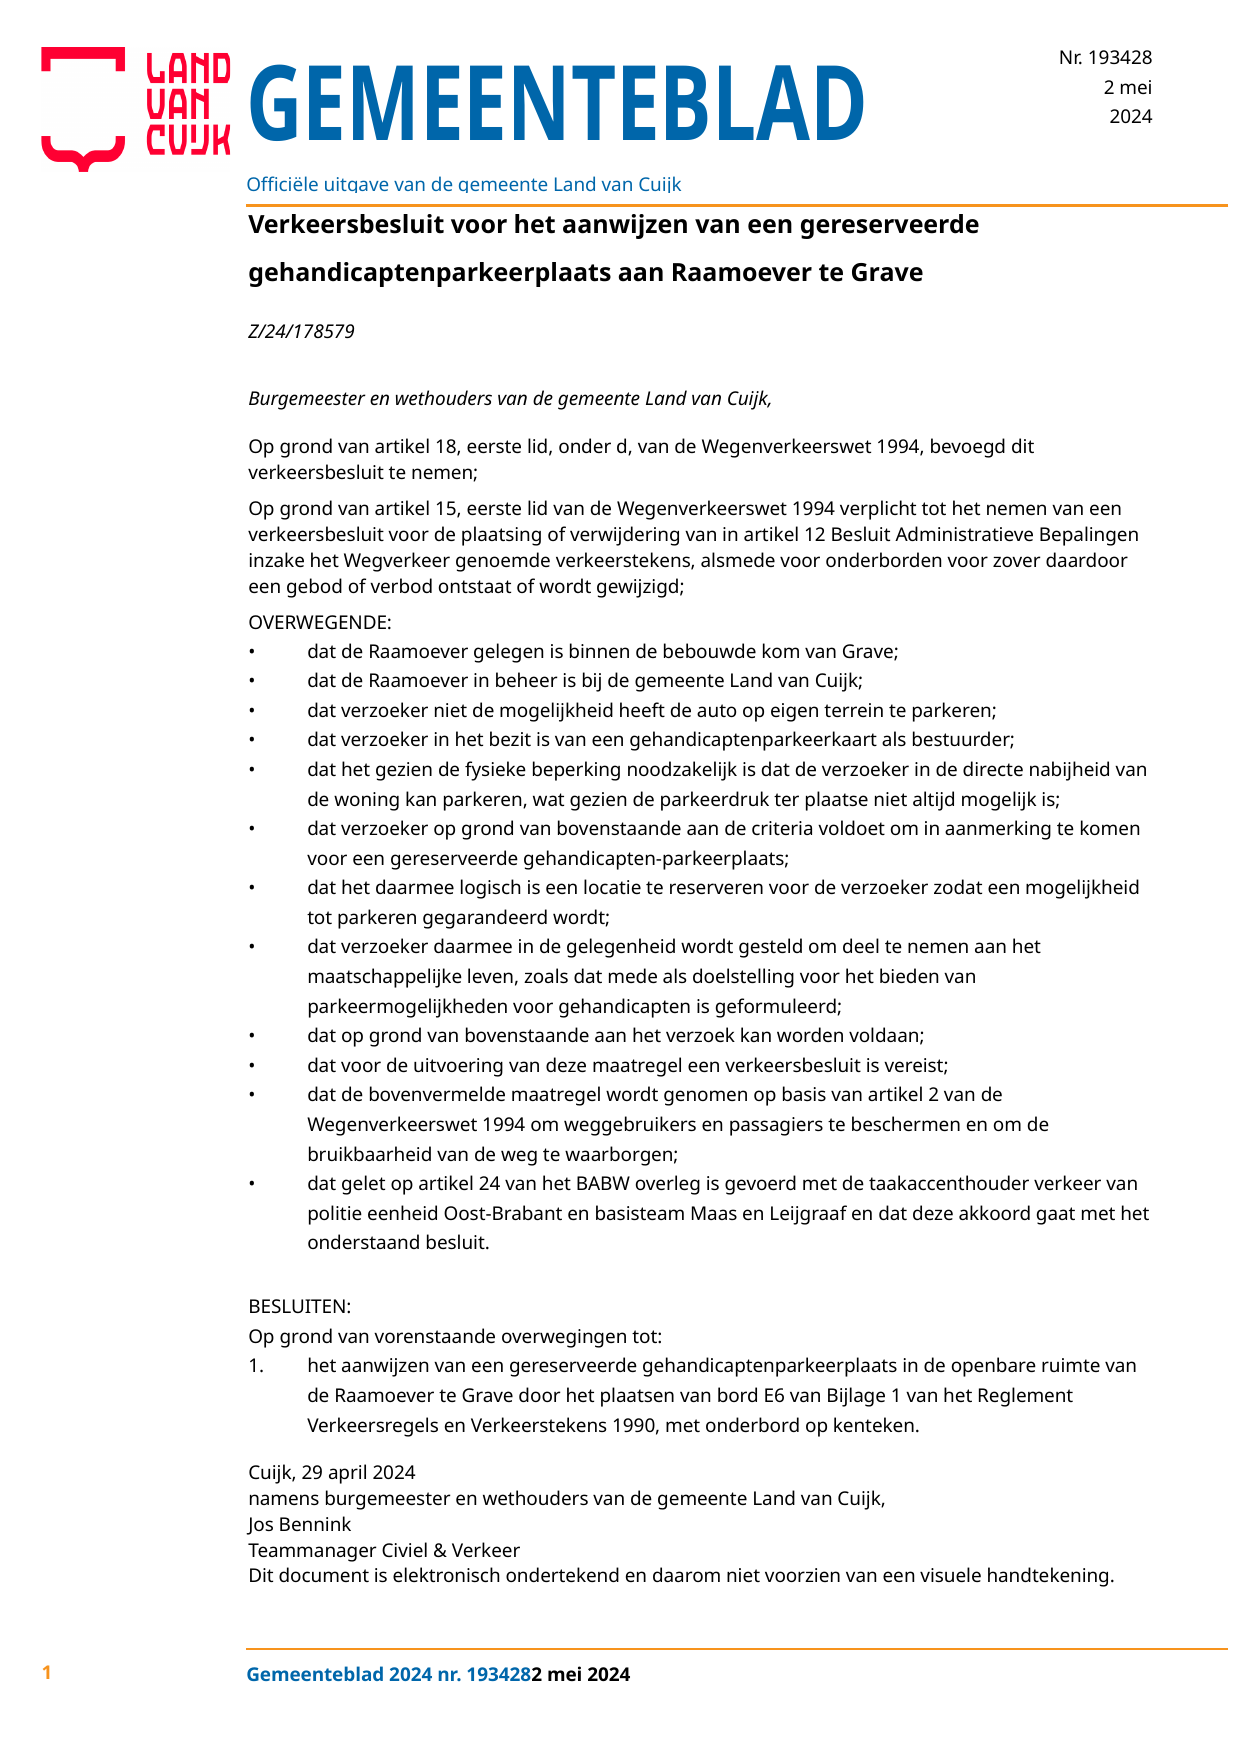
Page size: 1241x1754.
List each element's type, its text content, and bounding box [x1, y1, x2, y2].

list dat verzoeker niet de mogelijkheid heeft de auto op eigen terrein te parkeren; [248, 697, 1152, 723]
text Op grond van artikel 18, eerste lid, onder d, van de Wegenverkeerswet 1994, bevoegd dit verkeersbesluit te nemen; [248, 433, 1152, 485]
list dat de bovenvermelde maatregel wordt genomen op basis van artikel 2 van de Wegenverkeerswet 1994 om weggebruikers en passagiers te beschermen en om de bruikbaarheid van de weg te waarborgen; [248, 1082, 1152, 1166]
text Op grond van vorenstaande overwegingen tot: [248, 1323, 1152, 1349]
text namens burgemeester en wethouders van de gemeente Land van Cuijk, [248, 1485, 1152, 1511]
text Verkeersbesluit voor het aanwijzen van een gereserveerde gehandicaptenparkeerplaats aan Raamoever te Grave [248, 207, 1152, 288]
list het aanwijzen van een gereserveerde gehandicaptenparkeerplaats in de openbare ruimte van de Raamoever te Grave door het plaatsen van bord E6 van Bijlage 1 van het Reglement Verkeersregels en Verkeerstekens 1990, met onderbord op kenteken. [248, 1353, 1152, 1437]
list dat het daarmee logisch is een locatie te reserveren voor de verzoeker zodat een mogelijkheid tot parkeren gegarandeerd wordt; [248, 874, 1152, 930]
text OVERWEGENDE: [248, 609, 1152, 635]
text Dit document is elektronisch ondertekend en daarom niet voorzien van een visuele handtekening. [248, 1562, 1152, 1588]
picture [41, 47, 231, 172]
list dat op grond van bovenstaande aan het verzoek kan worden voldaan; [248, 1022, 1152, 1048]
text Z/24/178579 [248, 318, 1152, 344]
text Op grond van artikel 15, eerste lid van de Wegenverkeerswet 1994 verplicht tot het nemen van een verkeersbesluit voor de plaatsing of verwijdering van in artikel 12 Besluit Administratieve Bepalingen inzake het Wegverkeer genoemde verkeerstekens, alsmede voor onderborden voor zover daardoor een gebod of verbod ontstaat of wordt gewijzigd; [248, 496, 1152, 598]
list dat voor de uitvoering van deze maatregel een verkeersbesluit is vereist; [248, 1052, 1152, 1078]
text Burgemeester en wethouders van de gemeente Land van Cuijk, [248, 386, 1152, 411]
list dat het gezien de fysieke beperking noodzakelijk is dat de verzoeker in de directe nabijheid van de woning kan parkeren, wat gezien de parkeerdruk ter plaatse niet altijd mogelijk is; [248, 756, 1152, 811]
list dat verzoeker op grond van bovenstaande aan de criteria voldoet om in aanmerking te komen voor een gereserveerde gehandicapten-parkeerplaats; [248, 815, 1152, 871]
list dat de Raamoever gelegen is binnen de bebouwde kom van Grave; [248, 638, 1152, 663]
list dat gelet op artikel 24 van het BABW overleg is gevoerd met de taakaccenthouder verkeer van politie eenheid Oost-Brabant en basisteam Maas en Leijgraaf en dat deze akkoord gaat met het onderstaand besluit. [248, 1170, 1152, 1255]
text Cuijk, 29 april 2024 [248, 1459, 1152, 1485]
text Teammanager Civiel & Verkeer [248, 1537, 1152, 1562]
text Jos Bennink [248, 1511, 1152, 1537]
list dat verzoeker daarmee in de gelegenheid wordt gesteld om deel te nemen aan het maatschappelijke leven, zoals dat mede als doelstelling voor het bieden van parkeermogelijkheden voor gehandicapten is geformuleerd; [248, 934, 1152, 1018]
list dat verzoeker in het bezit is van een gehandicaptenparkeerkaart als bestuurder; [248, 727, 1152, 752]
list dat de Raamoever in beheer is bij de gemeente Land van Cuijk; [248, 667, 1152, 693]
text BESLUITEN: [248, 1293, 1152, 1319]
